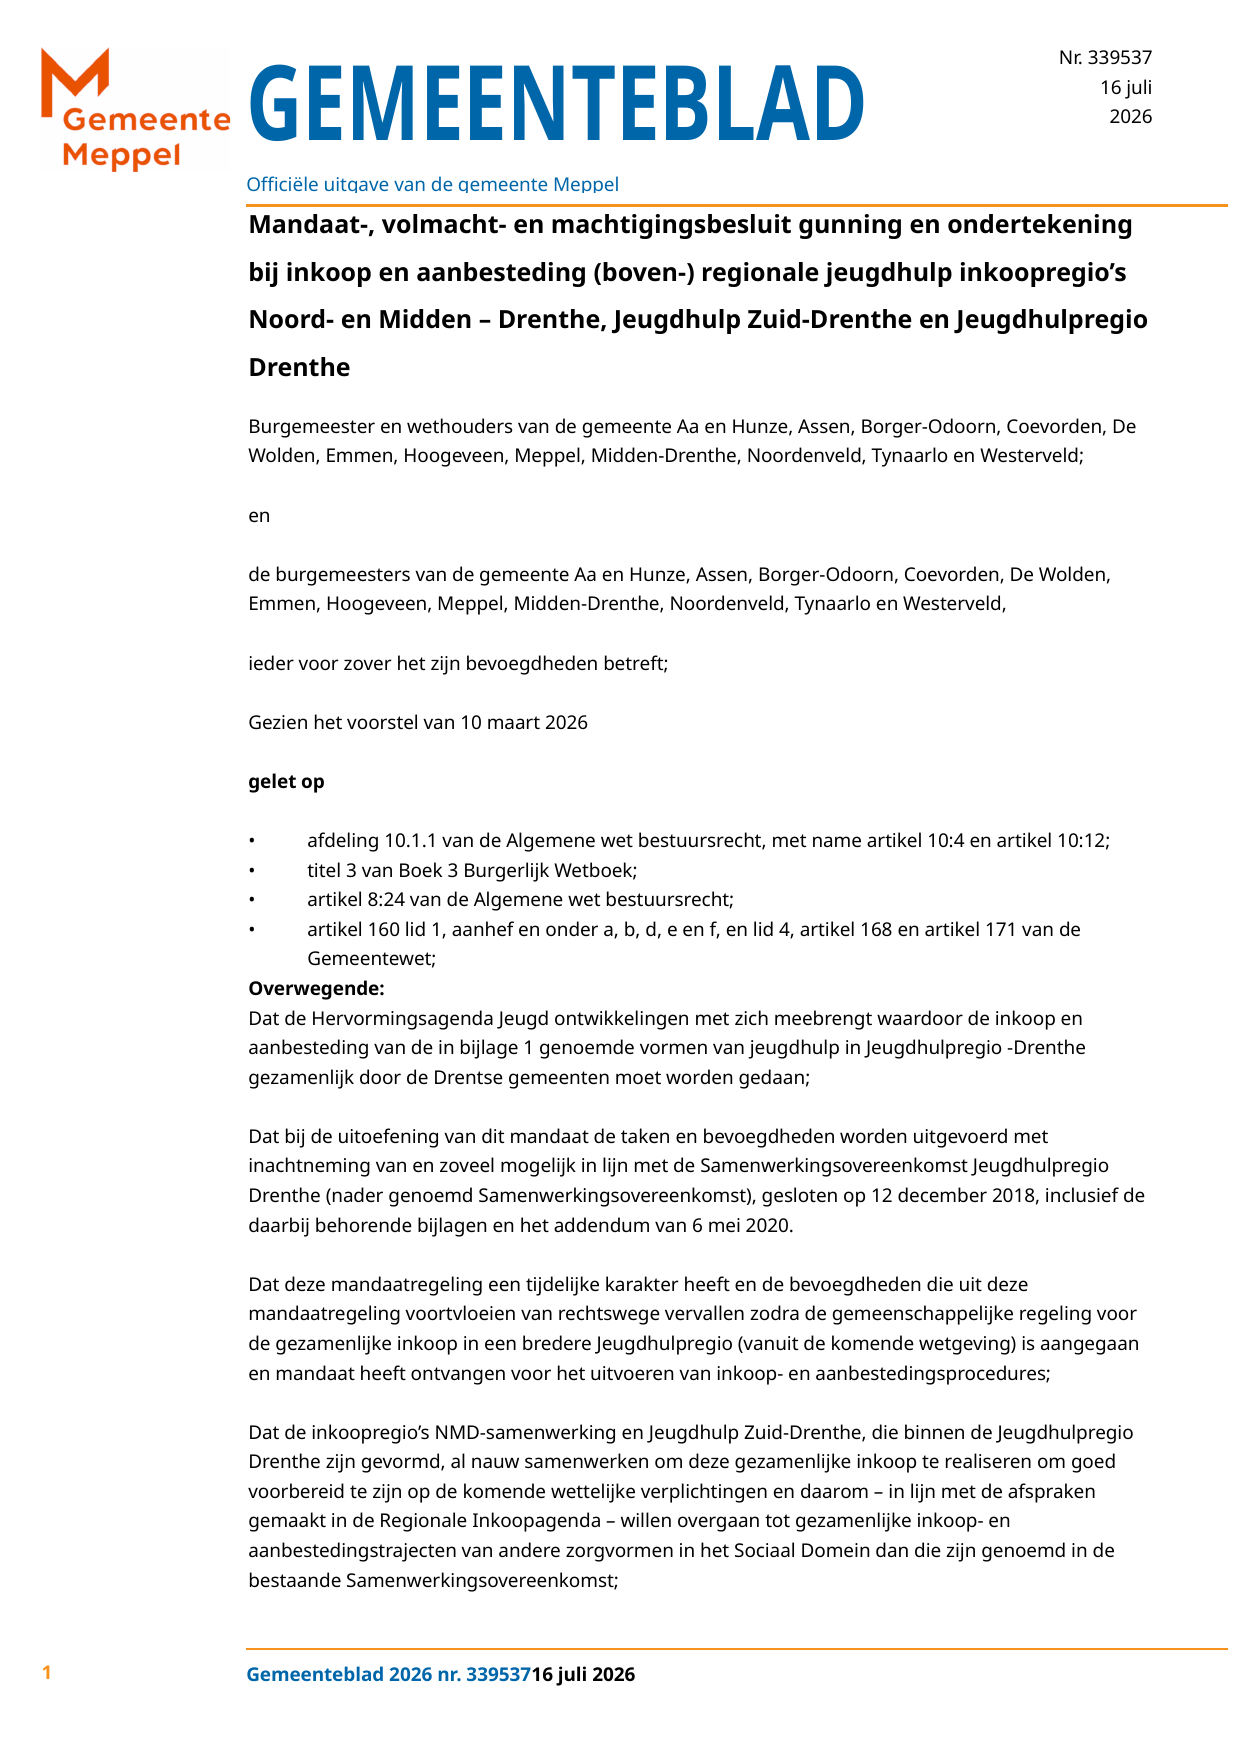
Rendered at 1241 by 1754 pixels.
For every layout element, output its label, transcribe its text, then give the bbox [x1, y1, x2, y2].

list titel 3 van Boek 3 Burgerlijk Wetboek; [248, 857, 1152, 883]
list artikel 160 lid 1, aanhef en onder a, b, d, e en f, en lid 4, artikel 168 en artikel 171 van de Gemeentewet; [248, 916, 1152, 971]
text gelet op [248, 768, 1152, 794]
picture [41, 47, 231, 172]
text Dat de Hervormingsagenda Jeugd ontwikkelingen met zich meebrengt waardoor de inkoop en aanbesteding van de in bijlage 1 genoemde vormen van jeugdhulp in Jeugdhulpregio -Drenthe gezamenlijk door de Drentse gemeenten moet worden gedaan; [248, 1005, 1152, 1090]
text Dat de inkoopregio’s NMD-samenwerking en Jeugdhulp Zuid-Drenthe, die binnen de Jeugdhulpregio Drenthe zijn gevormd, al nauw samenwerken om deze gezamenlijke inkoop te realiseren om goed voorbereid te zijn op de komende wettelijke verplichtingen en daarom – in lijn met de afspraken gemaakt in de Regionale Inkoopagenda – willen overgaan tot gezamenlijke inkoop- en aanbestedingstrajecten van andere zorgvormen in het Sociaal Domein dan die zijn genoemd in de bestaande Samenwerkingsovereenkomst; [248, 1419, 1152, 1593]
text Dat bij de uitoefening van dit mandaat de taken en bevoegdheden worden uitgevoerd met inachtneming van en zoveel mogelijk in lijn met de Samenwerkingsovereenkomst Jeugdhulpregio Drenthe (nader genoemd Samenwerkingsovereenkomst), gesloten op 12 december 2018, inclusief de daarbij behorende bijlagen en het addendum van 6 mei 2020. [248, 1123, 1152, 1238]
text Overwegende: [248, 975, 1152, 1001]
text Burgemeester en wethouders van de gemeente Aa en Hunze, Assen, Borger-Odoorn, Coevorden, De Wolden, Emmen, Hoogeveen, Meppel, Midden-Drenthe, Noordenveld, Tynaarlo en Westerveld; [248, 413, 1152, 468]
text de burgemeesters van de gemeente Aa en Hunze, Assen, Borger-Odoorn, Coevorden, De Wolden, Emmen, Hoogeveen, Meppel, Midden-Drenthe, Noordenveld, Tynaarlo en Westerveld, [248, 561, 1152, 616]
list artikel 8:24 van de Algemene wet bestuursrecht; [248, 886, 1152, 912]
text ieder voor zover het zijn bevoegdheden betreft; [248, 650, 1152, 676]
text en [248, 502, 1152, 528]
list afdeling 10.1.1 van de Algemene wet bestuursrecht, met name artikel 10:4 en artikel 10:12; [248, 827, 1152, 853]
text Dat deze mandaatregeling een tijdelijke karakter heeft en de bevoegdheden die uit deze mandaatregeling voortvloeien van rechtswege vervallen zodra de gemeenschappelijke regeling voor de gezamenlijke inkoop in een bredere Jeugdhulpregio (vanuit de komende wetgeving) is aangegaan en mandaat heeft ontvangen voor het uitvoeren van inkoop- en aanbestedingsprocedures; [248, 1271, 1152, 1386]
text Gezien het voorstel van 10 maart 2026 [248, 709, 1152, 735]
text Mandaat-, volmacht- en machtigingsbesluit gunning en ondertekening bij inkoop en aanbesteding (boven-) regionale jeugdhulp inkoopregio’s Noord- en Midden – Drenthe, Jeugdhulp Zuid-Drenthe en Jeugdhulpregio Drenthe [248, 207, 1152, 384]
